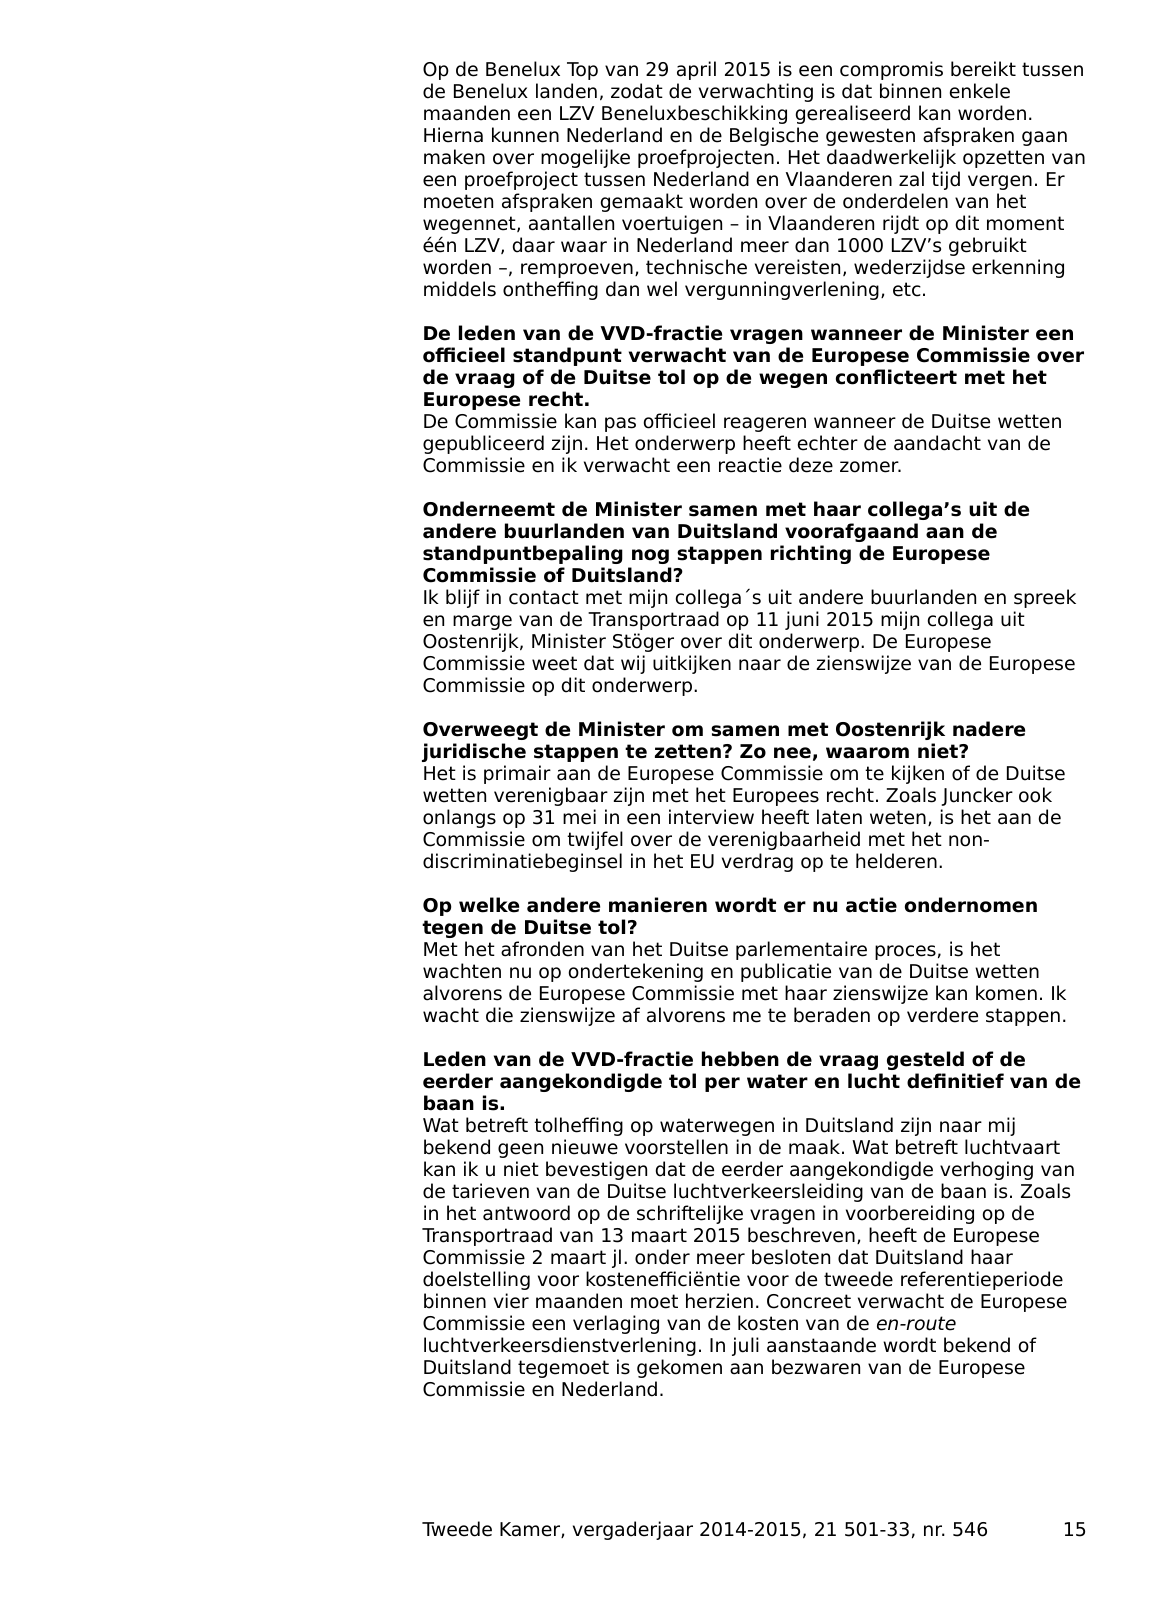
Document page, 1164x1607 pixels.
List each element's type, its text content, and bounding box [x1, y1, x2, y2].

text Op welke andere manieren wordt er nu actie ondernomen tegen de Duitse tol? [422, 895, 1087, 939]
text Wat betreft tolheffing op waterwegen in Duitsland zijn naar mij bekend geen nieuwe voorstellen in de maak. Wat betreft luchtvaart kan ik u niet bevestigen dat de eerder aangekondigde verhoging van de tarieven van de Duitse luchtverkeersleiding van de baan is. Zoals in het antwoord op de schriftelijke vragen in voorbereiding op de Transportraad van 13 maart 2015 beschreven, heeft de Europese Commissie 2 maart jl. onder meer besloten dat Duitsland haar doelstelling voor kostenefficiëntie voor de tweede referentieperiode binnen vier maanden moet herzien. Concreet verwacht de Europese Commissie een verlaging van de kosten van de en-route luchtverkeersdienstverlening. In juli aanstaande wordt bekend of Duitsland tegemoet is gekomen aan bezwaren van de Europese Commissie en Nederland. [422, 1115, 1087, 1401]
text Overweegt de Minister om samen met Oostenrijk nadere juridische stappen te zetten? Zo nee, waarom niet? [422, 719, 1087, 763]
text De Commissie kan pas officieel reageren wanneer de Duitse wetten gepubliceerd zijn. Het onderwerp heeft echter de aandacht van de Commissie en ik verwacht een reactie deze zomer. [422, 411, 1087, 477]
text Leden van de VVD-fractie hebben de vraag gesteld of de eerder aangekondigde tol per water en lucht definitief van de baan is. [422, 1049, 1087, 1115]
text De leden van de VVD-fractie vragen wanneer de Minister een officieel standpunt verwacht van de Europese Commissie over de vraag of de Duitse tol op de wegen conflicteert met het Europese recht. [422, 323, 1087, 411]
text Het is primair aan de Europese Commissie om te kijken of de Duitse wetten verenigbaar zijn met het Europees recht. Zoals Juncker ook onlangs op 31 mei in een interview heeft laten weten, is het aan de Commissie om twijfel over de verenigbaarheid met het non-discriminatiebeginsel in het EU verdrag op te helderen. [422, 763, 1087, 873]
text Ik blijf in contact met mijn collega´s uit andere buurlanden en spreek en marge van de Transportraad op 11 juni 2015 mijn collega uit Oostenrijk, Minister Stöger over dit onderwerp. De Europese Commissie weet dat wij uitkijken naar de zienswijze van de Europese Commissie op dit onderwerp. [422, 587, 1087, 697]
text Met het afronden van het Duitse parlementaire proces, is het wachten nu op ondertekening en publicatie van de Duitse wetten alvorens de Europese Commissie met haar zienswijze kan komen. Ik wacht die zienswijze af alvorens me te beraden op verdere stappen. [422, 939, 1087, 1027]
text Onderneemt de Minister samen met haar collega’s uit de andere buurlanden van Duitsland voorafgaand aan de standpuntbepaling nog stappen richting de Europese Commissie of Duitsland? [422, 499, 1087, 587]
text Op de Benelux Top van 29 april 2015 is een compromis bereikt tussen de Benelux landen, zodat de verwachting is dat binnen enkele maanden een LZV Beneluxbeschikking gerealiseerd kan worden. Hierna kunnen Nederland en de Belgische gewesten afspraken gaan maken over mogelijke proefprojecten. Het daadwerkelijk opzetten van een proefproject tussen Nederland en Vlaanderen zal tijd vergen. Er moeten afspraken gemaakt worden over de onderdelen van het wegennet, aantallen voertuigen – in Vlaanderen rijdt op dit moment één LZV, daar waar in Nederland meer dan 1000 LZV’s gebruikt worden –, remproeven, technische vereisten, wederzijdse erkenning middels ontheffing dan wel vergunningverlening, etc. [422, 59, 1087, 301]
